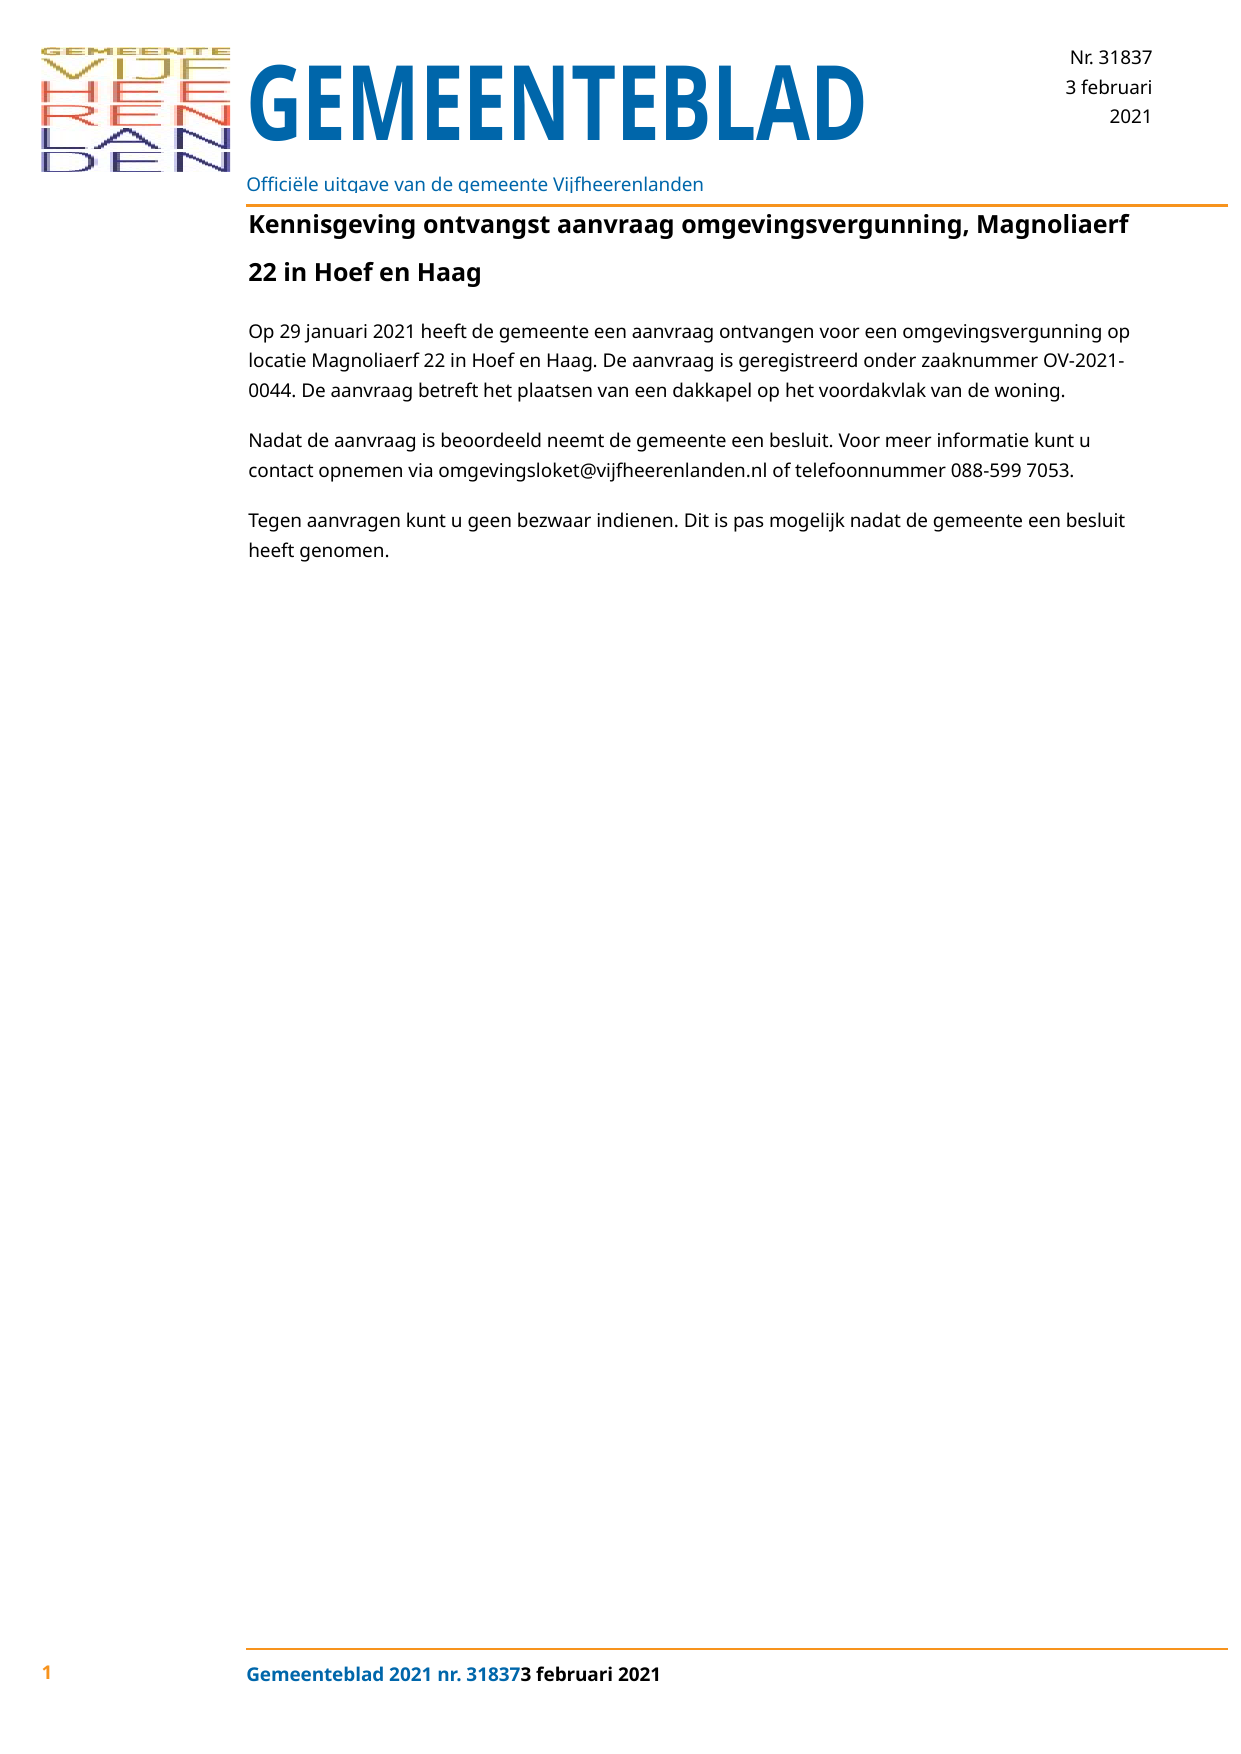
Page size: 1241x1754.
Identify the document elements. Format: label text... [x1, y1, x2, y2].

text Tegen aanvragen kunt u geen bezwaar indienen. Dit is pas mogelijk nadat de gemeente een besluit heeft genomen. [248, 507, 1152, 563]
text Op 29 januari 2021 heeft de gemeente een aanvraag ontvangen voor een omgevingsvergunning op locatie Magnoliaerf 22 in Hoef en Haag. De aanvraag is geregistreerd onder zaaknummer OV-2021-0044. De aanvraag betreft het plaatsen van een dakkapel op het voordakvlak van de woning. [248, 318, 1152, 403]
text Nadat de aanvraag is beoordeeld neemt de gemeente een besluit. Voor meer informatie kunt u contact opnemen via omgevingsloket@vijfheerenlanden.nl of telefoonnummer 088-599 7053. [248, 427, 1152, 483]
picture [41, 47, 231, 172]
text Kennisgeving ontvangst aanvraag omgevingsvergunning, Magnoliaerf 22 in Hoef en Haag [248, 207, 1152, 288]
